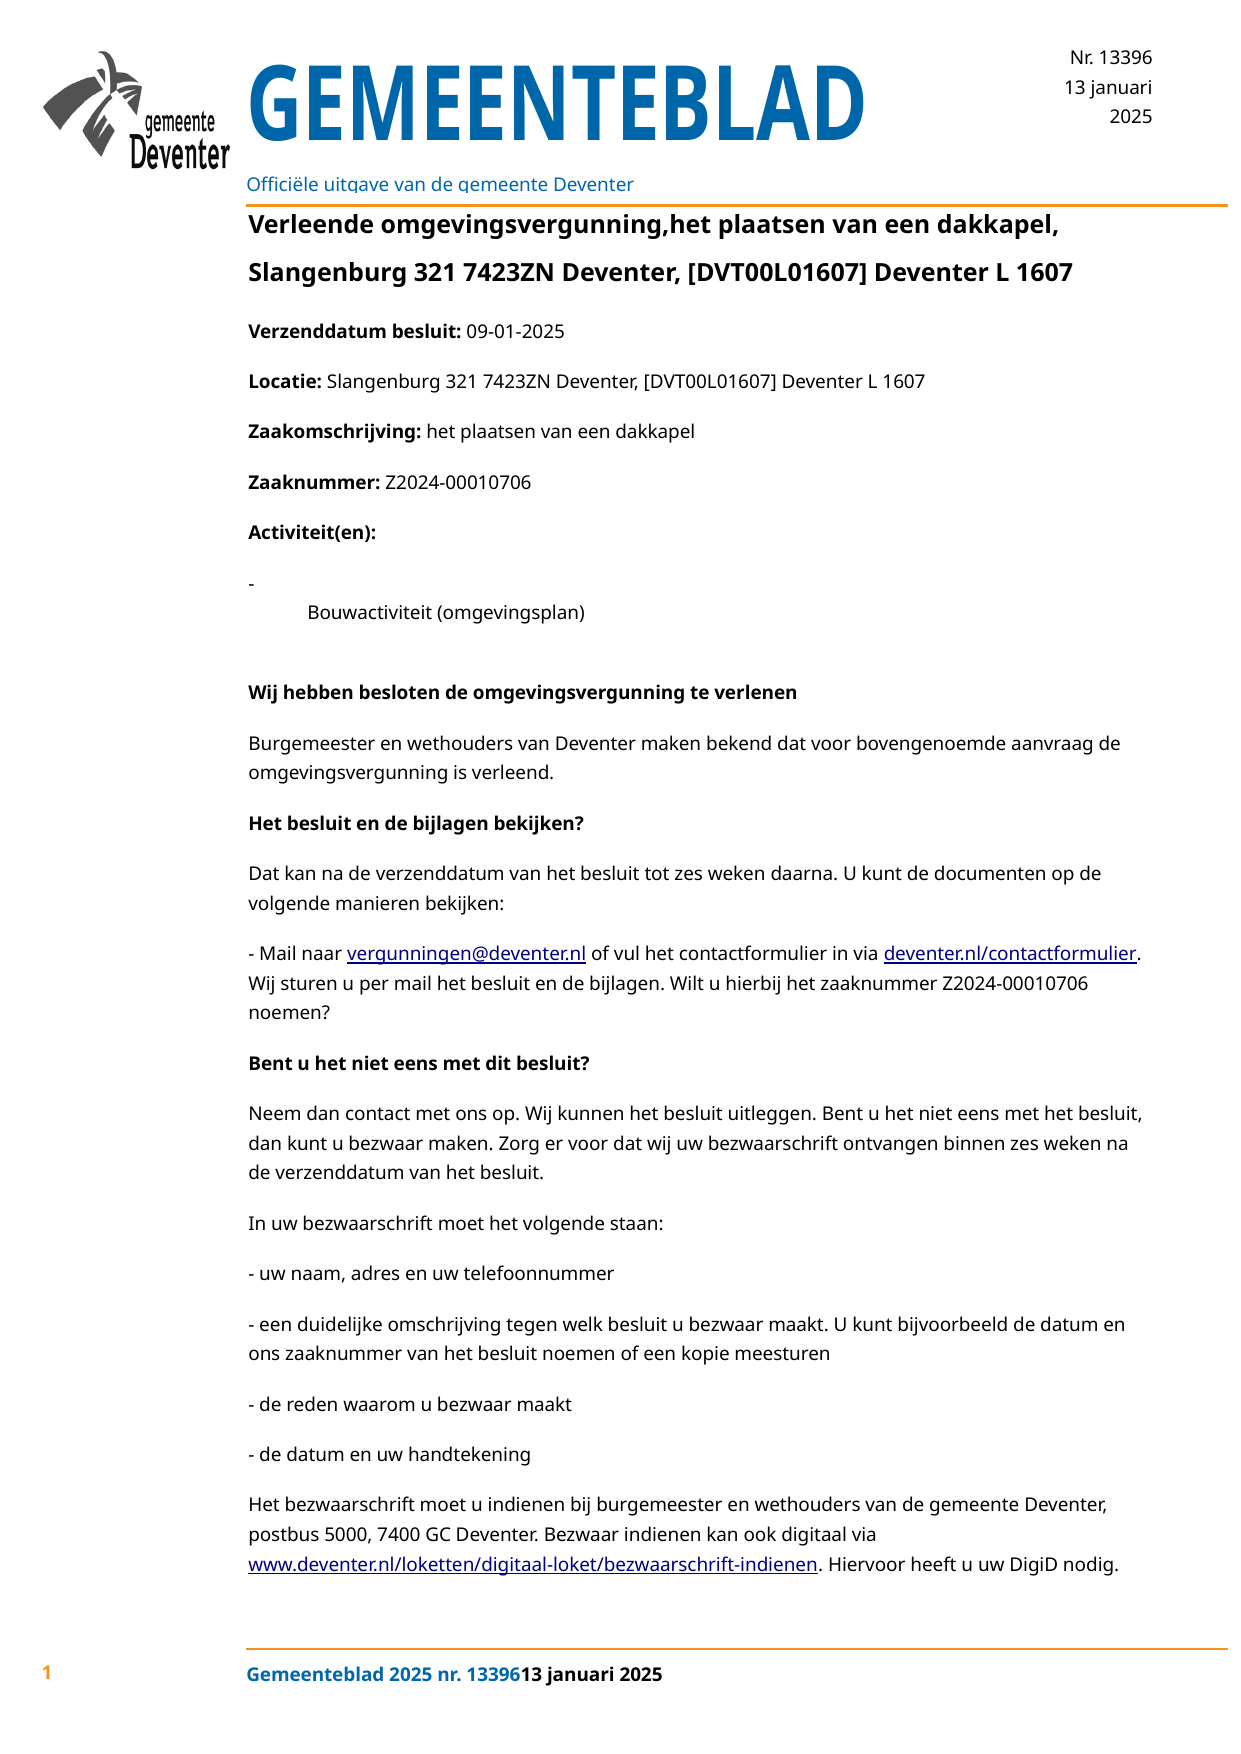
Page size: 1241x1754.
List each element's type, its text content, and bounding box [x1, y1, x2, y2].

text - de datum en uw handtekening [248, 1441, 1152, 1467]
text Verzenddatum besluit: 09-01-2025 [248, 318, 1152, 344]
list Bouwactiviteit (omgevingsplan) [248, 599, 1152, 625]
text Activiteit(en): [248, 519, 1152, 545]
text Bent u het niet eens met dit besluit? [248, 1050, 1152, 1076]
text Verleende omgevingsvergunning,het plaatsen van een dakkapel, Slangenburg 321 7423ZN Deventer, [DVT00L01607] Deventer L 1607 [248, 207, 1152, 288]
text Het bezwaarschrift moet u indienen bij burgemeester en wethouders van de gemeente Deventer, postbus 5000, 7400 GC Deventer. Bezwaar indienen kan ook digitaal via www.deventer.nl/loketten/digitaal-loket/bezwaarschrift-indienen. Hiervoor heeft u uw DigiD nodig. [248, 1492, 1152, 1577]
picture [41, 47, 231, 172]
text In uw bezwaarschrift moet het volgende staan: [248, 1210, 1152, 1236]
text Het besluit en de bijlagen bekijken? [248, 810, 1152, 836]
text - uw naam, adres en uw telefoonnummer [248, 1260, 1152, 1286]
text - een duidelijke omschrijving tegen welk besluit u bezwaar maakt. U kunt bijvoorbeeld de datum en ons zaaknummer van het besluit noemen of een kopie meesturen [248, 1311, 1152, 1366]
text Neem dan contact met ons op. Wij kunnen het besluit uitleggen. Bent u het niet eens met het besluit, dan kunt u bezwaar maken. Zorg er voor dat wij uw bezwaarschrift ontvangen binnen zes weken na de verzenddatum van het besluit. [248, 1100, 1152, 1185]
text Dat kan na de verzenddatum van het besluit tot zes weken daarna. U kunt de documenten op de volgende manieren bekijken: [248, 860, 1152, 916]
text Wij hebben besloten de omgevingsvergunning te verlenen [248, 679, 1152, 705]
text Zaakomschrijving: het plaatsen van een dakkapel [248, 419, 1152, 444]
text - de reden waarom u bezwaar maakt [248, 1391, 1152, 1417]
text - Mail naar vergunningen@deventer.nl of vul het contactformulier in via deventer.nl/contactformulier. Wij sturen u per mail het besluit en de bijlagen. Wilt u hierbij het zaaknummer Z2024-00010706 noemen? [248, 940, 1152, 1025]
text Locatie: Slangenburg 321 7423ZN Deventer, [DVT00L01607] Deventer L 1607 [248, 368, 1152, 394]
text Zaaknummer: Z2024-00010706 [248, 469, 1152, 495]
text Burgemeester en wethouders van Deventer maken bekend dat voor bovengenoemde aanvraag de omgevingsvergunning is verleend. [248, 730, 1152, 785]
